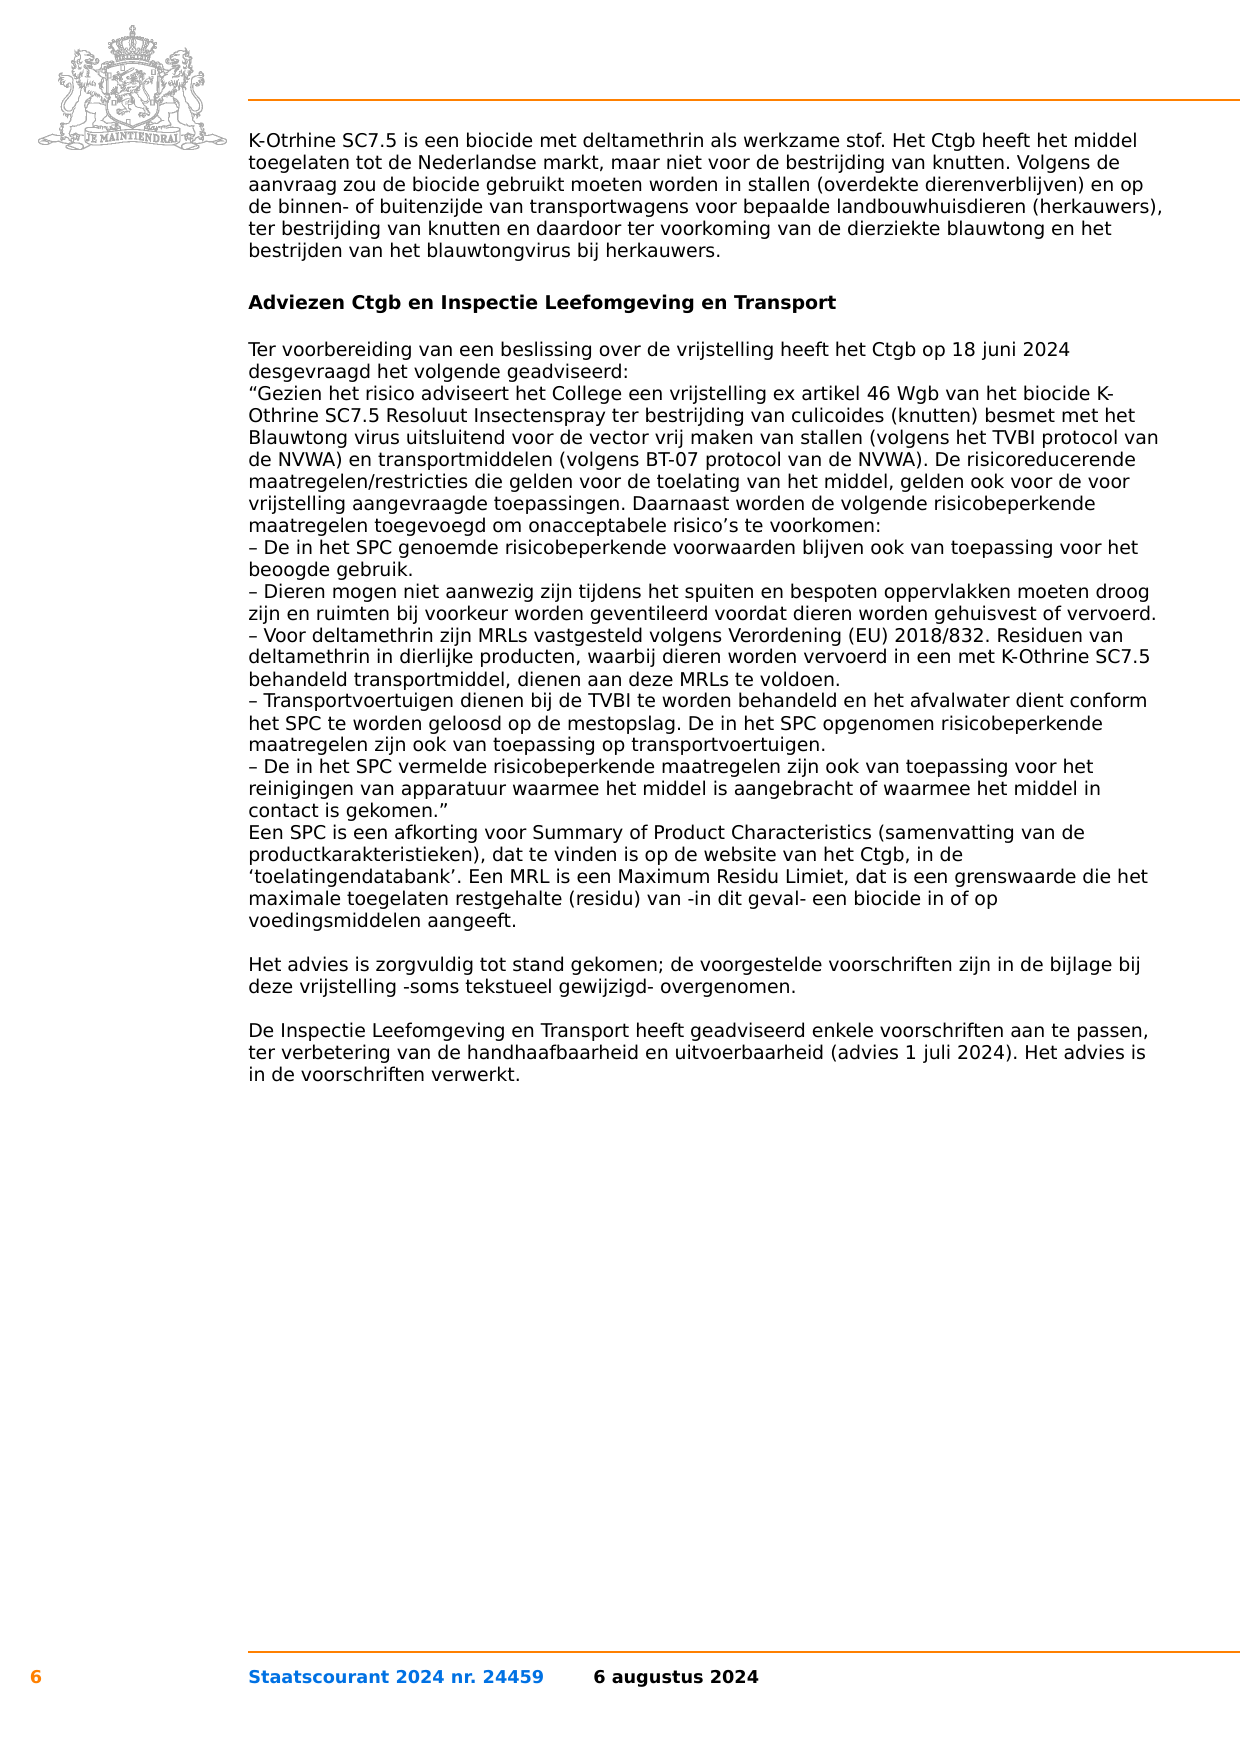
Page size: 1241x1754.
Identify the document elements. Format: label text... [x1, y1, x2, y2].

text – De in het SPC genoemde risicobeperkende voorwaarden blijven ook van toepassing voor het beoogde gebruik. [248, 537, 1163, 581]
text Ter voorbereiding van een beslissing over de vrijstelling heeft het Ctgb op 18 juni 2024 desgevraagd het volgende geadviseerd: [248, 339, 1163, 383]
text Het advies is zorgvuldig tot stand gekomen; de voorgestelde voorschriften zijn in de bijlage bij deze vrijstelling -soms tekstueel gewijzigd- overgenomen. [248, 954, 1163, 998]
text – De in het SPC vermelde risicobeperkende maatregelen zijn ook van toepassing voor het reinigingen van apparatuur waarmee het middel is aangebracht of waarmee het middel in contact is gekomen.” [248, 756, 1163, 822]
picture [38, 25, 227, 150]
text – Transportvoertuigen dienen bij de TVBI te worden behandeld en het afvalwater dient conform het SPC te worden geloosd op de mestopslag. De in het SPC opgenomen risicobeperkende maatregelen zijn ook van toepassing op transportvoertuigen. [248, 690, 1163, 756]
text – Voor deltamethrin zijn MRLs vastgesteld volgens Verordening (EU) 2018/832. Residuen van deltamethrin in dierlijke producten, waarbij dieren worden vervoerd in een met K-Othrine SC7.5 behandeld transportmiddel, dienen aan deze MRLs te voldoen. [248, 624, 1163, 690]
subtitle Adviezen Ctgb en Inspectie Leefomgeving en Transport [248, 292, 1163, 314]
text Een SPC is een afkorting voor Summary of Product Characteristics (samenvatting van de productkarakteristieken), dat te vinden is op de website van het Ctgb, in de ‘toelatingendatabank’. Een MRL is een Maximum Residu Limiet, dat is een grenswaarde die het maximale toegelaten restgehalte (residu) van -in dit geval- een biocide in of op voedingsmiddelen aangeeft. [248, 822, 1163, 932]
text “Gezien het risico adviseert het College een vrijstelling ex artikel 46 Wgb van het biocide K-Othrine SC7.5 Resoluut Insectenspray ter bestrijding van culicoides (knutten) besmet met het Blauwtong virus uitsluitend voor de vector vrij maken van stallen (volgens het TVBI protocol van de NVWA) en transportmiddelen (volgens BT-07 protocol van de NVWA). De risicoreducerende maatregelen/restricties die gelden voor de toelating van het middel, gelden ook voor de voor vrijstelling aangevraagde toepassingen. Daarnaast worden de volgende risicobeperkende maatregelen toegevoegd om onacceptabele risico’s te voorkomen: [248, 383, 1163, 537]
text De Inspectie Leefomgeving en Transport heeft geadviseerd enkele voorschriften aan te passen, ter verbetering van de handhaafbaarheid en uitvoerbaarheid (advies 1 juli 2024). Het advies is in de voorschriften verwerkt. [248, 1020, 1163, 1086]
text K-Otrhine SC7.5 is een biocide met deltamethrin als werkzame stof. Het Ctgb heeft het middel toegelaten tot de Nederlandse markt, maar niet voor de bestrijding van knutten. Volgens de aanvraag zou de biocide gebruikt moeten worden in stallen (overdekte dierenverblijven) en op de binnen- of buitenzijde van transportwagens voor bepaalde landbouwhuisdieren (herkauwers), ter bestrijding van knutten en daardoor ter voorkoming van de dierziekte blauwtong en het bestrijden van het blauwtongvirus bij herkauwers. [248, 130, 1163, 262]
text – Dieren mogen niet aanwezig zijn tijdens het spuiten en bespoten oppervlakken moeten droog zijn en ruimten bij voorkeur worden geventileerd voordat dieren worden gehuisvest of vervoerd. [248, 581, 1163, 624]
